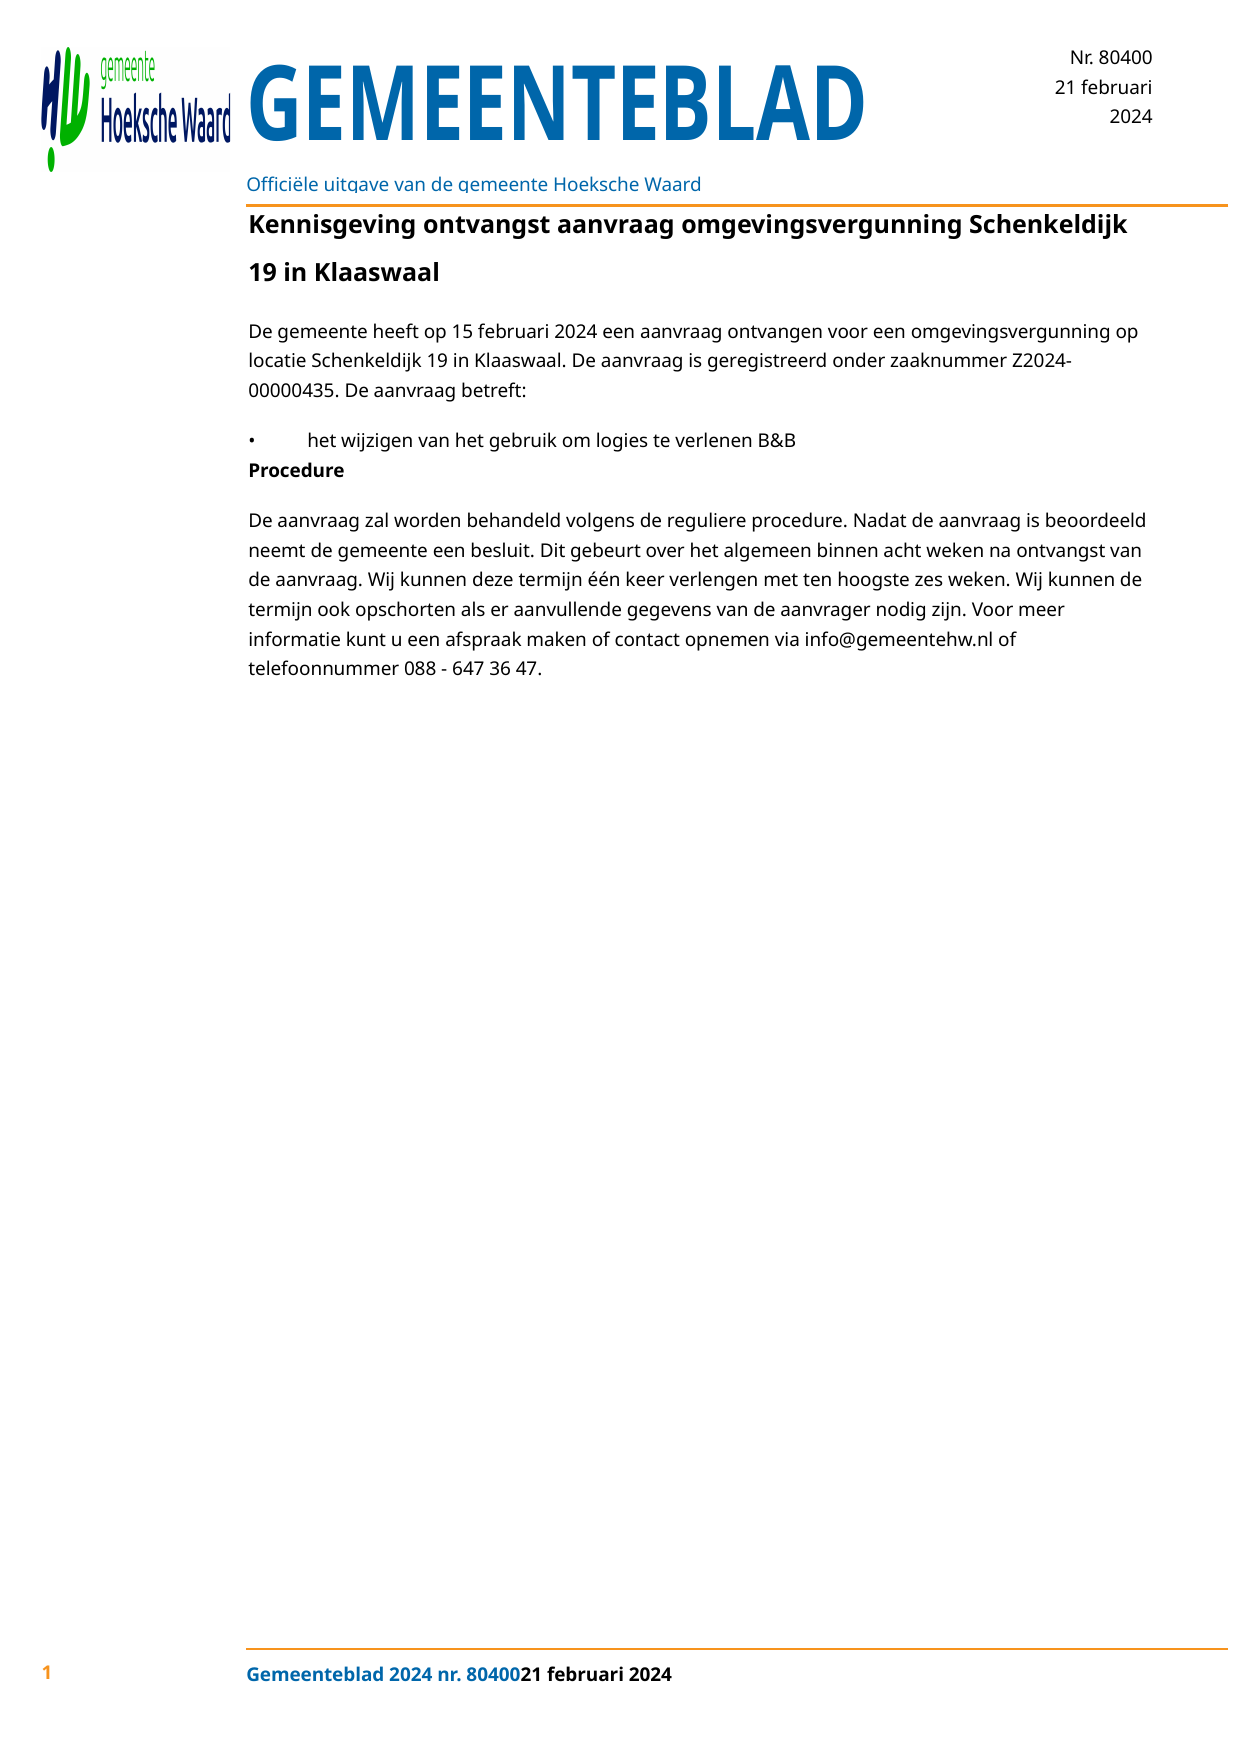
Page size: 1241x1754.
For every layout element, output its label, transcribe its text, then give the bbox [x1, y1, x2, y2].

list het wijzigen van het gebruik om logies te verlenen B&B [248, 427, 1152, 453]
text Procedure [248, 457, 1152, 483]
text Kennisgeving ontvangst aanvraag omgevingsvergunning Schenkeldijk 19 in Klaaswaal [248, 207, 1152, 288]
text De gemeente heeft op 15 februari 2024 een aanvraag ontvangen voor een omgevingsvergunning op locatie Schenkeldijk 19 in Klaaswaal. De aanvraag is geregistreerd onder zaaknummer Z2024-00000435. De aanvraag betreft: [248, 318, 1152, 403]
text De aanvraag zal worden behandeld volgens de reguliere procedure. Nadat de aanvraag is beoordeeld neemt de gemeente een besluit. Dit gebeurt over het algemeen binnen acht weken na ontvangst van de aanvraag. Wij kunnen deze termijn één keer verlengen met ten hoogste zes weken. Wij kunnen de termijn ook opschorten als er aanvullende gegevens van de aanvrager nodig zijn. Voor meer informatie kunt u een afspraak maken of contact opnemen via info@gemeentehw.nl of telefoonnummer 088 - 647 36 47. [248, 507, 1152, 681]
picture [41, 47, 231, 172]
